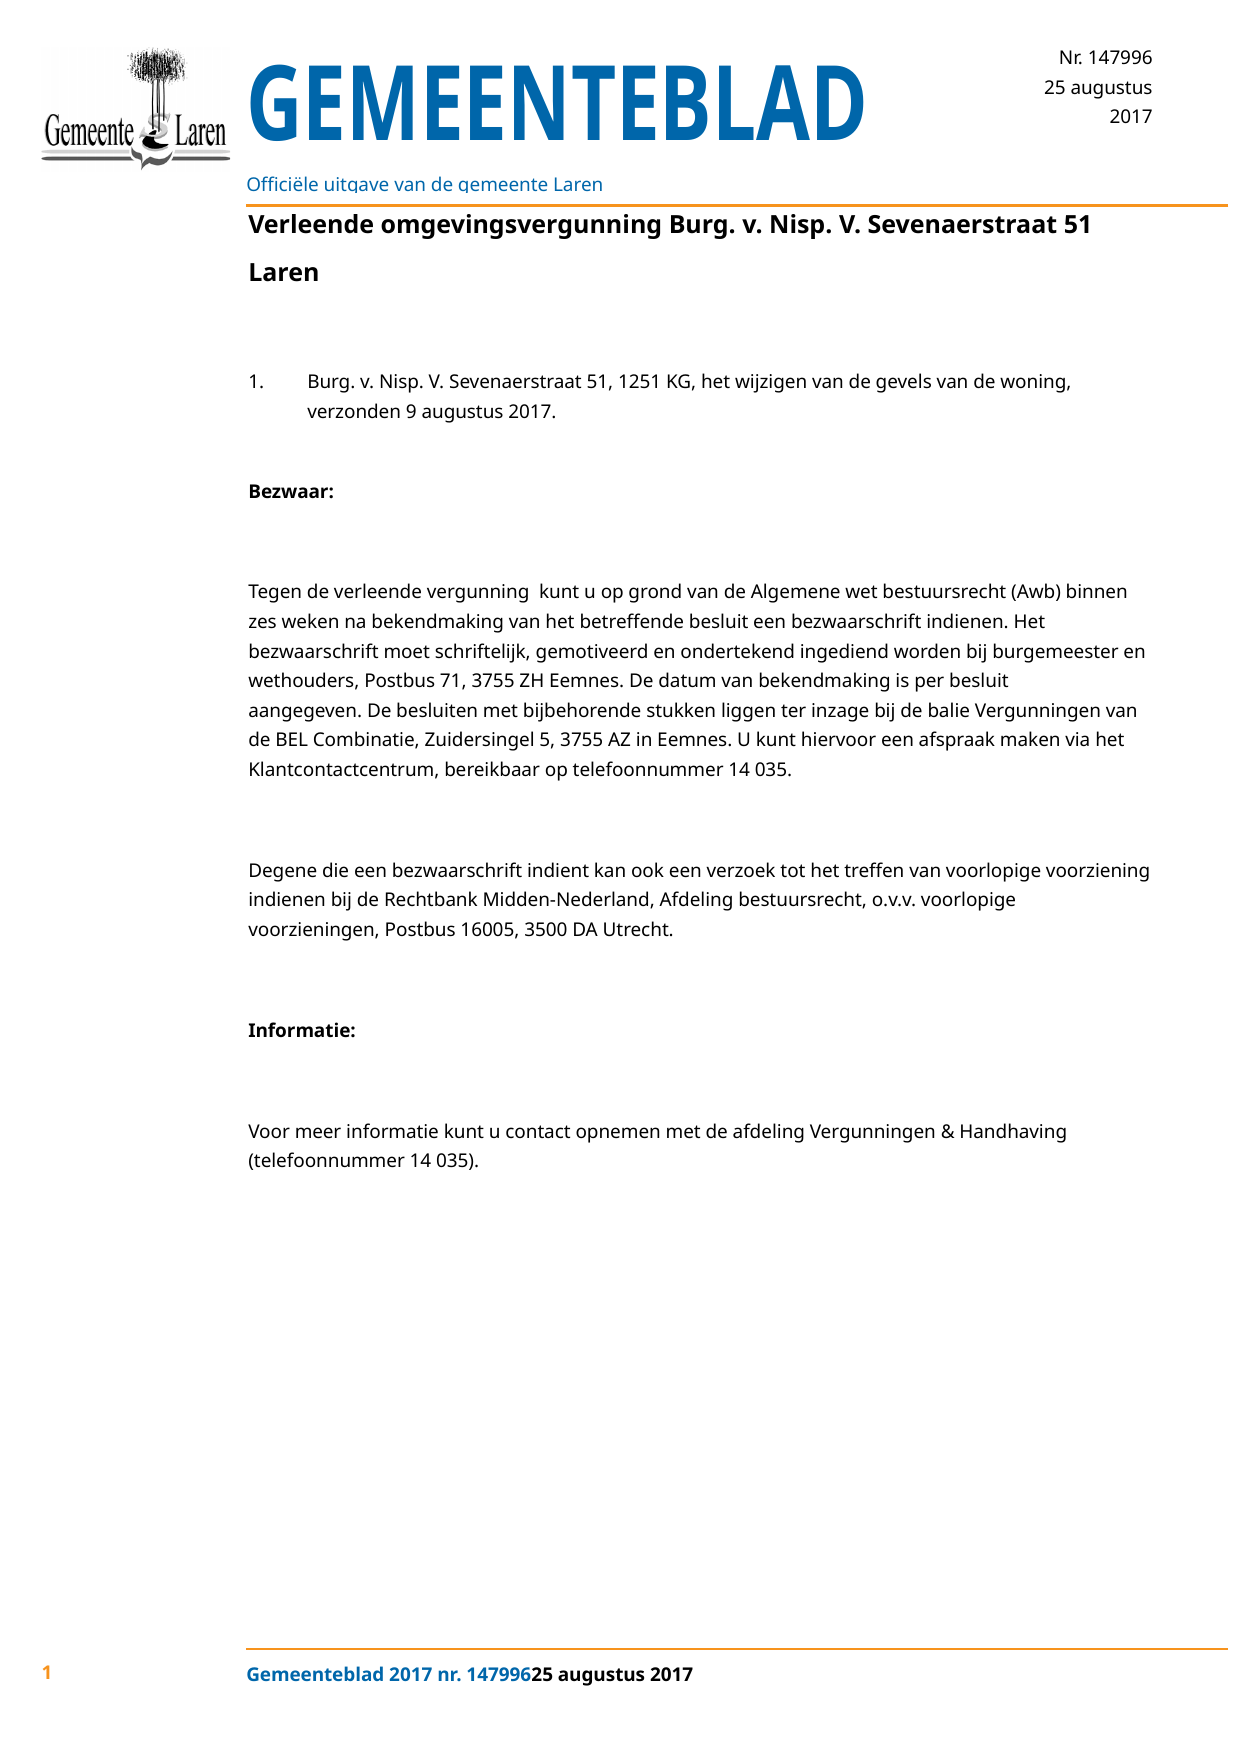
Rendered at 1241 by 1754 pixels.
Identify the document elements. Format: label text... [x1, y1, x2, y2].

list Burg. v. Nisp. V. Sevenaerstraat 51, 1251 KG, het wijzigen van de gevels van de woning, verzonden 9 augustus 2017. [248, 368, 1152, 424]
picture [41, 47, 231, 172]
text Bezwaar: [248, 478, 1152, 504]
text Informatie: [248, 1017, 1152, 1043]
text Degene die een bezwaarschrift indient kan ook een verzoek tot het treffen van voorlopige voorziening indienen bij de Rechtbank Midden-Nederland, Afdeling bestuursrecht, o.v.v. voorlopige voorzieningen, Postbus 16005, 3500 DA Utrecht. [248, 857, 1152, 942]
text Verleende omgevingsvergunning Burg. v. Nisp. V. Sevenaerstraat 51 Laren [248, 207, 1152, 288]
text Voor meer informatie kunt u contact opnemen met de afdeling Vergunningen & Handhaving (telefoonnummer 14 035). [248, 1118, 1152, 1173]
text Tegen de verleende vergunning kunt u op grond van de Algemene wet bestuursrecht (Awb) binnen zes weken na bekendmaking van het betreffende besluit een bezwaarschrift indienen. Het bezwaarschrift moet schriftelijk, gemotiveerd en ondertekend ingediend worden bij burgemeester en wethouders, Postbus 71, 3755 ZH Eemnes. De datum van bekendmaking is per besluit aangegeven. De besluiten met bijbehorende stukken liggen ter inzage bij de balie Vergunningen van de BEL Combinatie, Zuidersingel 5, 3755 AZ in Eemnes. U kunt hiervoor een afspraak maken via het Klantcontactcentrum, bereikbaar op telefoonnummer 14 035. [248, 579, 1152, 782]
